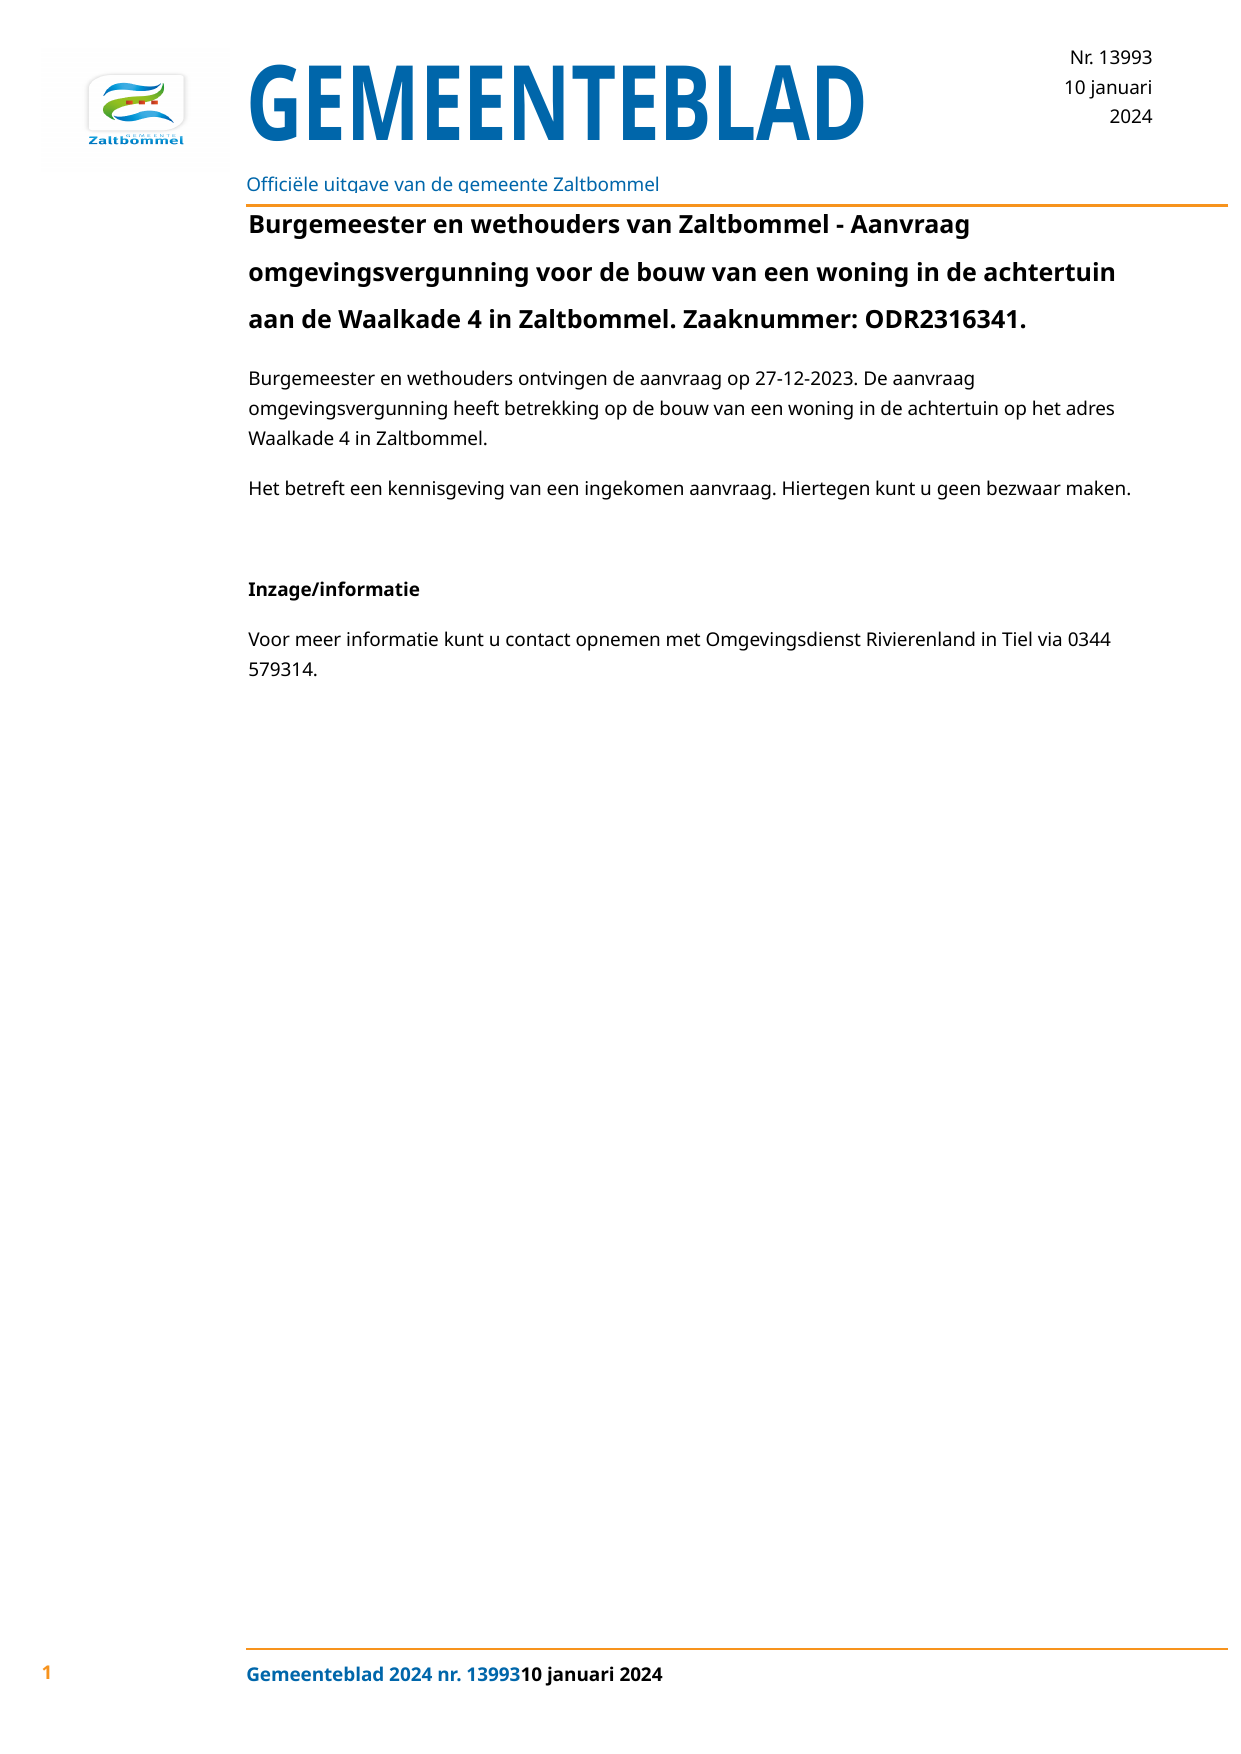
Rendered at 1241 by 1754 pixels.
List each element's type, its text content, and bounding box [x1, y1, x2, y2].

text Burgemeester en wethouders ontvingen de aanvraag op 27-12-2023. De aanvraag omgevingsvergunning heeft betrekking op de bouw van een woning in de achtertuin op het adres Waalkade 4 in Zaltbommel. [248, 366, 1152, 450]
picture [41, 47, 231, 172]
text Voor meer informatie kunt u contact opnemen met Omgevingsdienst Rivierenland in Tiel via 0344 579314. [248, 626, 1152, 682]
text Inzage/informatie [248, 576, 1152, 602]
text Burgemeester en wethouders van Zaltbommel - Aanvraag omgevingsvergunning voor de bouw van een woning in de achtertuin aan de Waalkade 4 in Zaltbommel. Zaaknummer: ODR2316341. [248, 207, 1152, 336]
text Het betreft een kennisgeving van een ingekomen aanvraag. Hiertegen kunt u geen bezwaar maken. [248, 475, 1152, 501]
